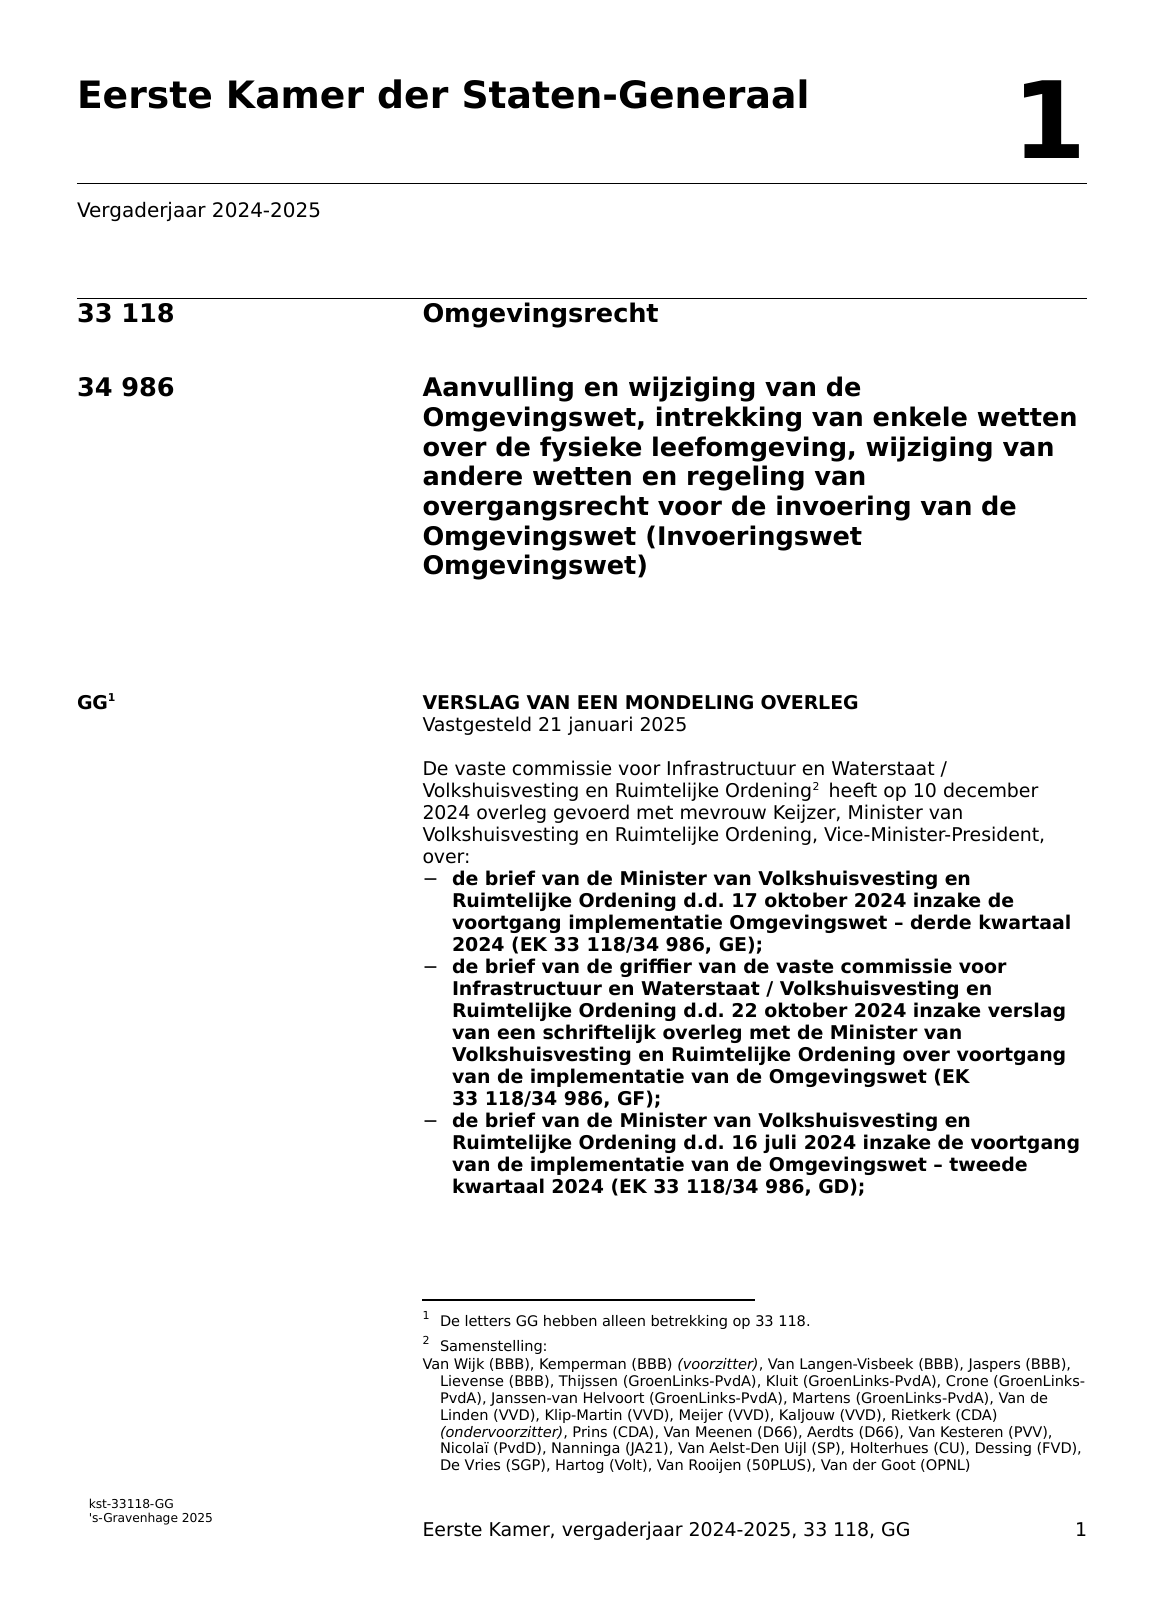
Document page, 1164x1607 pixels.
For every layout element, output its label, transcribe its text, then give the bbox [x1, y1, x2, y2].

text 's-Gravenhage 2025 [88, 1511, 323, 1525]
text Vastgesteld 21 januari 2025 [422, 714, 1087, 736]
text De vaste commissie voor Infrastructuur en Waterstaat / Volkshuisvesting en Ruimtelijke Ordening heeft op 10 december 2024 overleg gevoerd met mevrouw Keijzer, Minister van Volkshuisvesting en Ruimtelijke Ordening, Vice-Minister-President, over: [422, 758, 1087, 868]
table_header 1 [886, 59, 1087, 183]
text − de brief van de Minister van Volkshuisvesting en Ruimtelijke Ordening d.d. 16 juli 2024 inzake de voortgang van de implementatie van de Omgevingswet – tweede kwartaal 2024 (EK 33 118/34 986, GD); [422, 1110, 1087, 1198]
subtitle GG VERSLAG VAN EEN MONDELING OVERLEG [77, 692, 1087, 714]
text Van Wijk (BBB), Kemperman (BBB) (voorzitter), Van Langen-Visbeek (BBB), Jaspers (BBB), Lievense (BBB), Thijssen (GroenLinks-PvdA), Kluit (GroenLinks-PvdA), Crone (GroenLinks-PvdA), Janssen-van Helvoort (GroenLinks-PvdA), Martens (GroenLinks-PvdA), Van de Linden (VVD), Klip-Martin (VVD), Meijer (VVD), Kaljouw (VVD), Rietkerk (CDA) (ondervoorzitter), Prins (CDA), Van Meenen (D66), Aerdts (D66), Van Kesteren (PVV), Nicolaï (PvdD), Nanninga (JA21), Van Aelst-Den Uijl (SP), Holterhues (CU), Dessing (FVD), De Vries (SGP), Hartog (Volt), Van Rooijen (50PLUS), Van der Goot (OPNL) [422, 1356, 1087, 1474]
subtitle 33 118 Omgevingsrecht [77, 299, 1087, 329]
table_cell Vergaderjaar 2024-2025 [77, 184, 1087, 298]
text kst-33118-GG [88, 1497, 323, 1511]
text De letters GG hebben alleen betrekking op 33 118. [422, 1309, 1087, 1331]
subtitle 34 986 Aanvulling en wijziging van de Omgevingswet, intrekking van enkele wetten over de fysieke leefomgeving, wijziging van andere wetten en regeling van overgangsrecht voor de invoering van de Omgevingswet (Invoeringswet Omgevingswet) [77, 373, 1087, 581]
text Samenstelling: [422, 1334, 1087, 1356]
text − de brief van de Minister van Volkshuisvesting en Ruimtelijke Ordening d.d. 17 oktober 2024 inzake de voortgang implementatie Omgevingswet – derde kwartaal 2024 (EK 33 118/34 986, GE); [422, 868, 1087, 956]
text − de brief van de griffier van de vaste commissie voor Infrastructuur en Waterstaat / Volkshuisvesting en Ruimtelijke Ordening d.d. 22 oktober 2024 inzake verslag van een schriftelijk overleg met de Minister van Volkshuisvesting en Ruimtelijke Ordening over voortgang van de implementatie van de Omgevingswet (EK 33 118/34 986, GF); [422, 956, 1087, 1110]
table_header Eerste Kamer der Staten-Generaal [77, 59, 886, 183]
